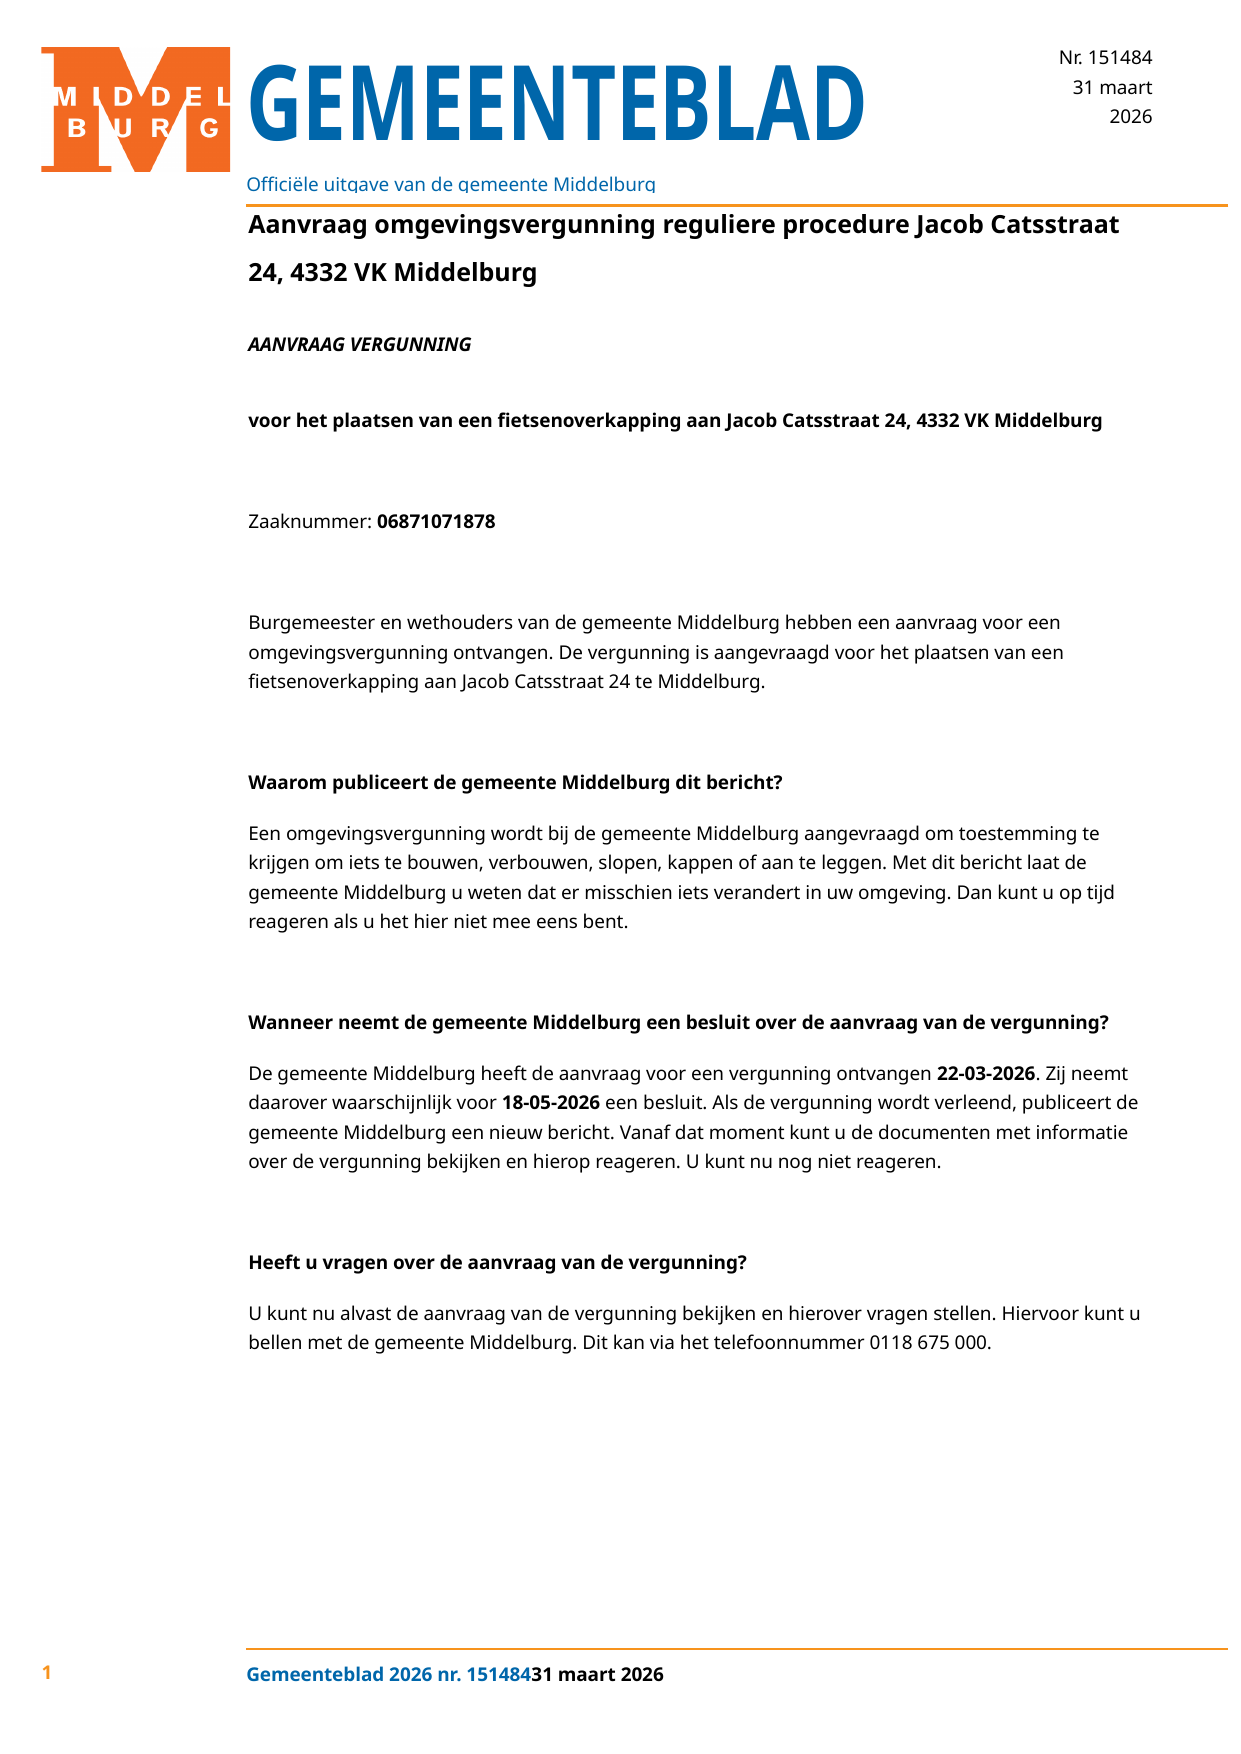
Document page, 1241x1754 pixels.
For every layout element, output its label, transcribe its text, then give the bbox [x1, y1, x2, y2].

text U kunt nu alvast de aanvraag van de vergunning bekijken en hierover vragen stellen. Hiervoor kunt u bellen met de gemeente Middelburg. Dit kan via het telefoonnummer 0118 675 000. [248, 1300, 1152, 1355]
text voor het plaatsen van een fietsenoverkapping aan Jacob Catsstraat 24, 4332 VK Middelburg [248, 408, 1152, 433]
text Burgemeester en wethouders van de gemeente Middelburg hebben een aanvraag voor een omgevingsvergunning ontvangen. De vergunning is aangevraagd voor het plaatsen van een fietsenoverkapping aan Jacob Catsstraat 24 te Middelburg. [248, 609, 1152, 694]
text Wanneer neemt de gemeente Middelburg een besluit over de aanvraag van de vergunning? [248, 1009, 1152, 1035]
text Zaaknummer: 06871071878 [248, 508, 1152, 534]
text De gemeente Middelburg heeft de aanvraag voor een vergunning ontvangen 22-03-2026. Zij neemt daarover waarschijnlijk voor 18-05-2026 een besluit. Als de vergunning wordt verleend, publiceert de gemeente Middelburg een nieuw bericht. Vanaf dat moment kunt u de documenten met informatie over de vergunning bekijken en hierop reageren. U kunt nu nog niet reageren. [248, 1060, 1152, 1174]
text Aanvraag omgevingsvergunning reguliere procedure Jacob Catsstraat 24, 4332 VK Middelburg [248, 207, 1152, 288]
picture [41, 47, 231, 172]
text AANVRAAG VERGUNNING [248, 331, 1152, 357]
text Waarom publiceert de gemeente Middelburg dit bericht? [248, 769, 1152, 795]
text Een omgevingsvergunning wordt bij de gemeente Middelburg aangevraagd om toestemming te krijgen om iets te bouwen, verbouwen, slopen, kappen of aan te leggen. Met dit bericht laat de gemeente Middelburg u weten dat er misschien iets verandert in uw omgeving. Dan kunt u op tijd reageren als u het hier niet mee eens bent. [248, 820, 1152, 934]
text Heeft u vragen over de aanvraag van de vergunning? [248, 1249, 1152, 1275]
